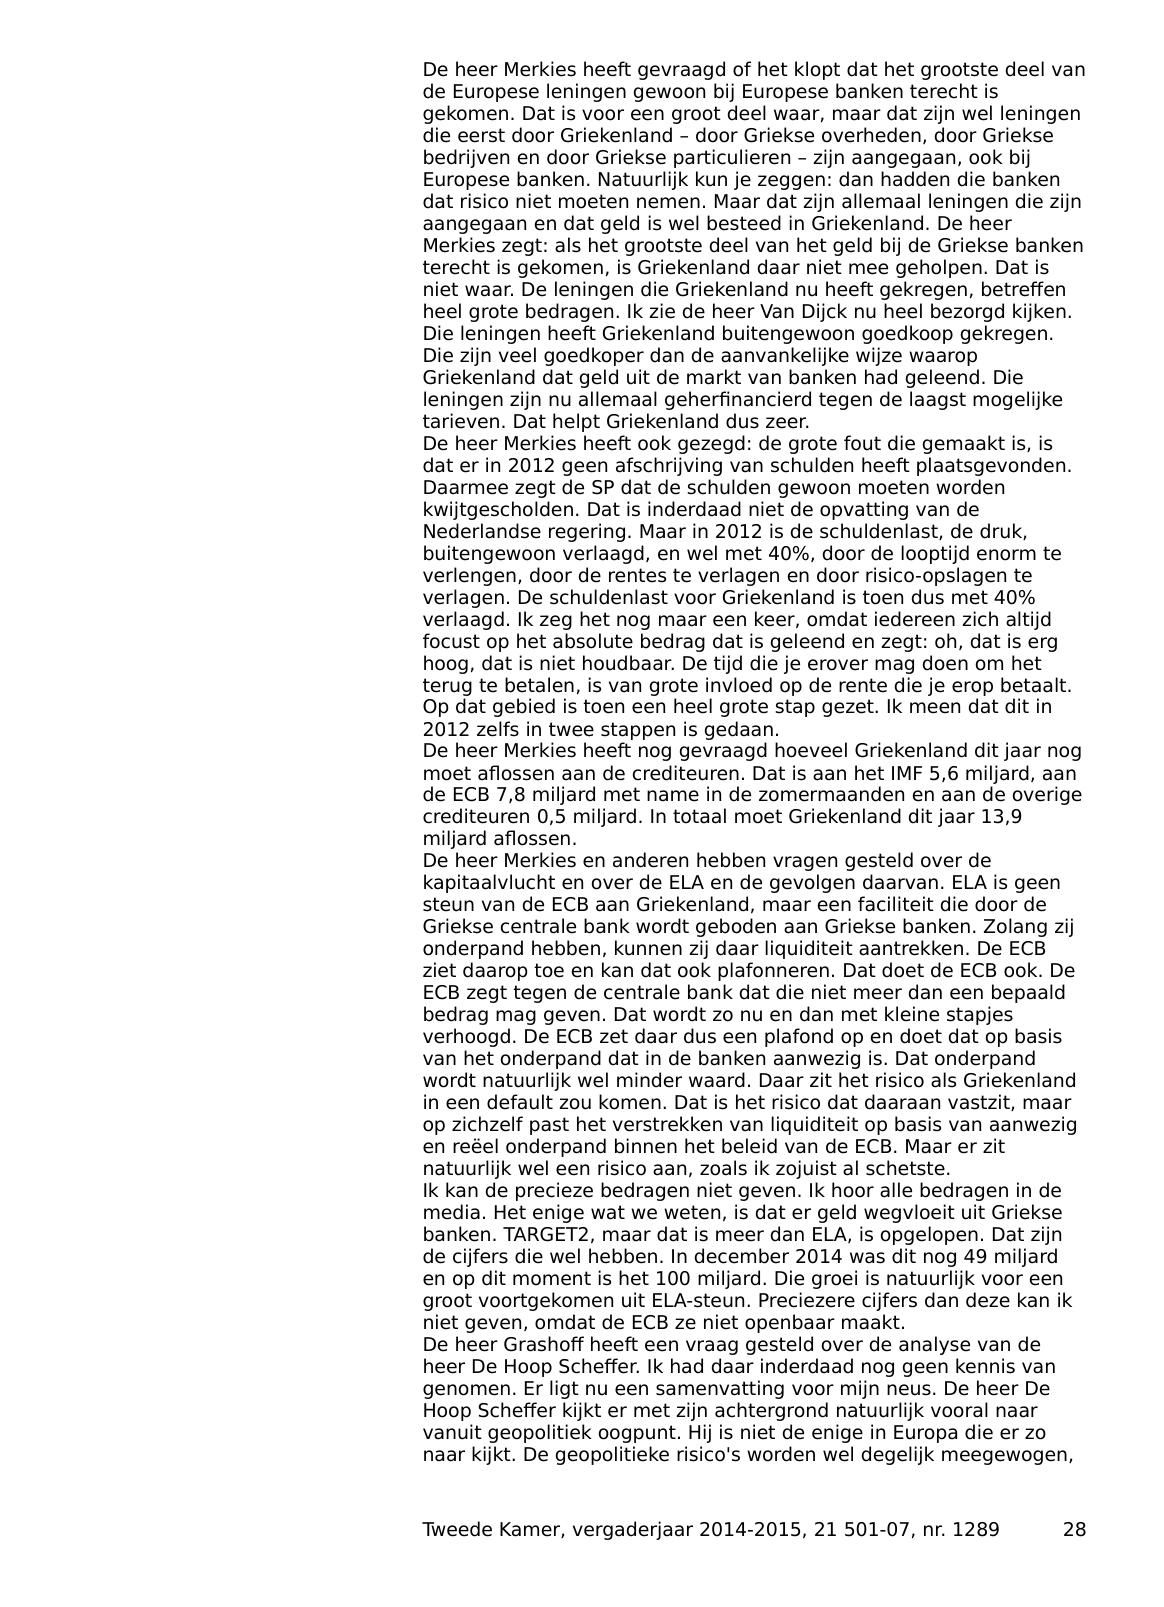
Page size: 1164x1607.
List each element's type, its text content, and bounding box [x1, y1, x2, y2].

text De heer Merkies heeft nog gevraagd hoeveel Griekenland dit jaar nog moet aflossen aan de crediteuren. Dat is aan het IMF 5,6 miljard, aan de ECB 7,8 miljard met name in de zomermaanden en aan de overige crediteuren 0,5 miljard. In totaal moet Griekenland dit jaar 13,9 miljard aflossen. [422, 740, 1087, 850]
text De heer Merkies heeft gevraagd of het klopt dat het grootste deel van de Europese leningen gewoon bij Europese banken terecht is gekomen. Dat is voor een groot deel waar, maar dat zijn wel leningen die eerst door Griekenland – door Griekse overheden, door Griekse bedrijven en door Griekse particulieren – zijn aangegaan, ook bij Europese banken. Natuurlijk kun je zeggen: dan hadden die banken dat risico niet moeten nemen. Maar dat zijn allemaal leningen die zijn aangegaan en dat geld is wel besteed in Griekenland. De heer Merkies zegt: als het grootste deel van het geld bij de Griekse banken terecht is gekomen, is Griekenland daar niet mee geholpen. Dat is niet waar. De leningen die Griekenland nu heeft gekregen, betreffen heel grote bedragen. Ik zie de heer Van Dijck nu heel bezorgd kijken. Die leningen heeft Griekenland buitengewoon goedkoop gekregen. Die zijn veel goedkoper dan de aanvankelijke wijze waarop Griekenland dat geld uit de markt van banken had geleend. Die leningen zijn nu allemaal geherfinancierd tegen de laagst mogelijke tarieven. Dat helpt Griekenland dus zeer. [422, 59, 1087, 433]
text De heer Merkies heeft ook gezegd: de grote fout die gemaakt is, is dat er in 2012 geen afschrijving van schulden heeft plaatsgevonden. Daarmee zegt de SP dat de schulden gewoon moeten worden kwijtgescholden. Dat is inderdaad niet de opvatting van de Nederlandse regering. Maar in 2012 is de schuldenlast, de druk, buitengewoon verlaagd, en wel met 40%, door de looptijd enorm te verlengen, door de rentes te verlagen en door risico-opslagen te verlagen. De schuldenlast voor Griekenland is toen dus met 40% verlaagd. Ik zeg het nog maar een keer, omdat iedereen zich altijd focust op het absolute bedrag dat is geleend en zegt: oh, dat is erg hoog, dat is niet houdbaar. De tijd die je erover mag doen om het terug te betalen, is van grote invloed op de rente die je erop betaalt. Op dat gebied is toen een heel grote stap gezet. Ik meen dat dit in 2012 zelfs in twee stappen is gedaan. [422, 433, 1087, 740]
text De heer Merkies en anderen hebben vragen gesteld over de kapitaalvlucht en over de ELA en de gevolgen daarvan. ELA is geen steun van de ECB aan Griekenland, maar een faciliteit die door de Griekse centrale bank wordt geboden aan Griekse banken. Zolang zij onderpand hebben, kunnen zij daar liquiditeit aantrekken. De ECB ziet daarop toe en kan dat ook plafonneren. Dat doet de ECB ook. De ECB zegt tegen de centrale bank dat die niet meer dan een bepaald bedrag mag geven. Dat wordt zo nu en dan met kleine stapjes verhoogd. De ECB zet daar dus een plafond op en doet dat op basis van het onderpand dat in de banken aanwezig is. Dat onderpand wordt natuurlijk wel minder waard. Daar zit het risico als Griekenland in een default zou komen. Dat is het risico dat daaraan vastzit, maar op zichzelf past het verstrekken van liquiditeit op basis van aanwezig en reëel onderpand binnen het beleid van de ECB. Maar er zit natuurlijk wel een risico aan, zoals ik zojuist al schetste. [422, 850, 1087, 1180]
text De heer Grashoff heeft een vraag gesteld over de analyse van de heer De Hoop Scheffer. Ik had daar inderdaad nog geen kennis van genomen. Er ligt nu een samenvatting voor mijn neus. De heer De Hoop Scheffer kijkt er met zijn achtergrond natuurlijk vooral naar vanuit geopolitiek oogpunt. Hij is niet de enige in Europa die er zo naar kijkt. De geopolitieke risico's worden wel degelijk meegewogen, [422, 1334, 1087, 1466]
text Ik kan de precieze bedragen niet geven. Ik hoor alle bedragen in de media. Het enige wat we weten, is dat er geld wegvloeit uit Griekse banken. TARGET2, maar dat is meer dan ELA, is opgelopen. Dat zijn de cijfers die wel hebben. In december 2014 was dit nog 49 miljard en op dit moment is het 100 miljard. Die groei is natuurlijk voor een groot voortgekomen uit ELA-steun. Preciezere cijfers dan deze kan ik niet geven, omdat de ECB ze niet openbaar maakt. [422, 1180, 1087, 1334]
